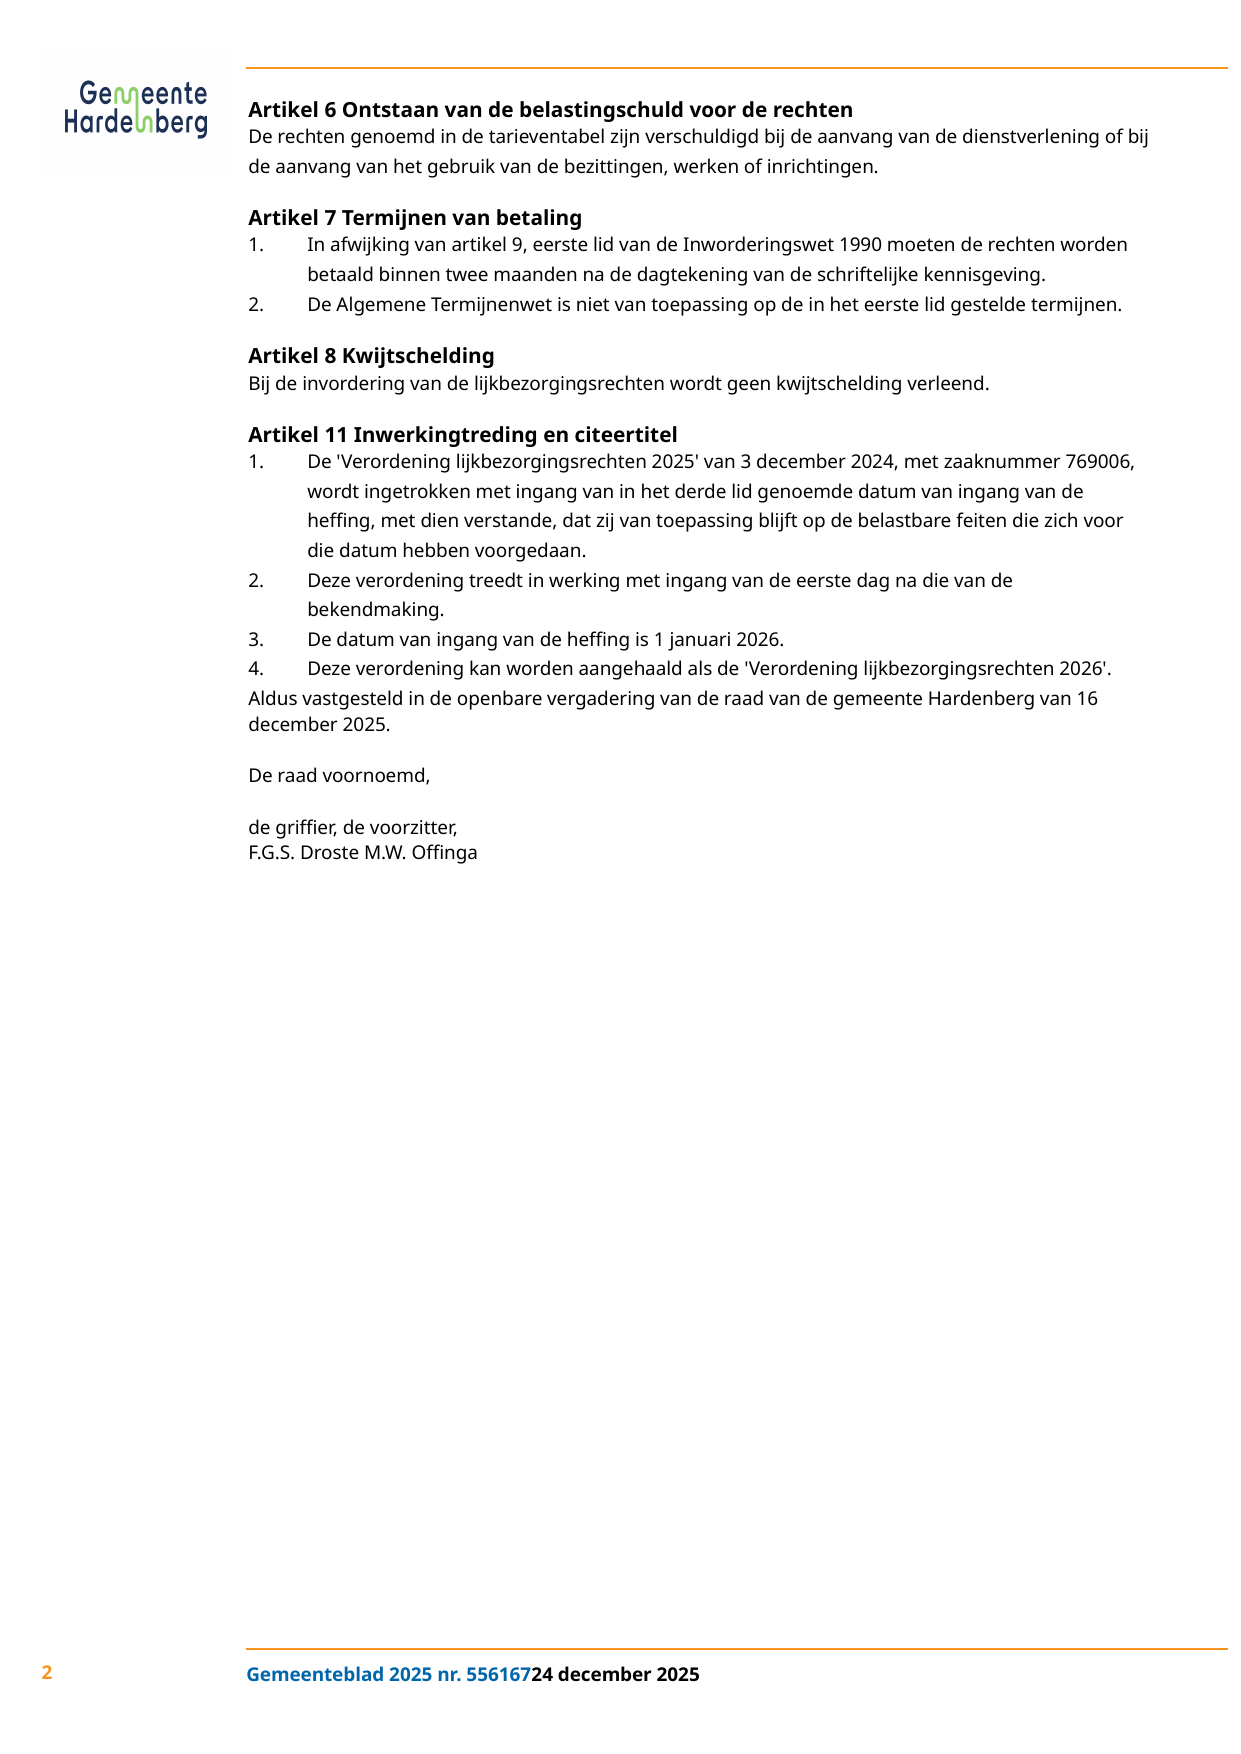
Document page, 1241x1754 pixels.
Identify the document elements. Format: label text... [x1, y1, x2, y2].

list Deze verordening kan worden aangehaald als de 'Verordening lijkbezorgingsrechten 2026'. [248, 656, 1152, 681]
list De datum van ingang van de heffing is 1 januari 2026. [248, 626, 1152, 652]
text De rechten genoemd in de tarieventabel zijn verschuldigd bij de aanvang van de dienstverlening of bij de aanvang van het gebruik van de bezittingen, werken of inrichtingen. [248, 123, 1152, 178]
text De raad voornoemd, [248, 762, 1152, 788]
text F.G.S. Droste M.W. Offinga [248, 839, 1152, 865]
picture [41, 47, 231, 172]
list Deze verordening treedt in werking met ingang van de eerste dag na die van de bekendmaking. [248, 567, 1152, 622]
text de griffier, de voorzitter, [248, 814, 1152, 839]
text Artikel 11 Inwerkingtreding en citeertitel [248, 420, 1152, 448]
text Bij de invordering van de lijkbezorgingsrechten wordt geen kwijtschelding verleend. [248, 370, 1152, 395]
text Artikel 6 Ontstaan van de belastingschuld voor de rechten [248, 95, 1152, 123]
text Artikel 8 Kwijtschelding [248, 341, 1152, 370]
list De Algemene Termijnenwet is niet van toepassing op de in het eerste lid gestelde termijnen. [248, 291, 1152, 317]
list De 'Verordening lijkbezorgingsrechten 2025' van 3 december 2024, met zaaknummer 769006, wordt ingetrokken met ingang van in het derde lid genoemde datum van ingang van de heffing, met dien verstande, dat zij van toepassing blijft op de belastbare feiten die zich voor die datum hebben voorgedaan. [248, 448, 1152, 563]
list In afwijking van artikel 9, eerste lid van de Inworderingswet 1990 moeten de rechten worden betaald binnen twee maanden na de dagtekening van de schriftelijke kennisgeving. [248, 232, 1152, 287]
text Aldus vastgesteld in de openbare vergadering van de raad van de gemeente Hardenberg van 16 december 2025. [248, 685, 1152, 737]
text Artikel 7 Termijnen van betaling [248, 203, 1152, 232]
